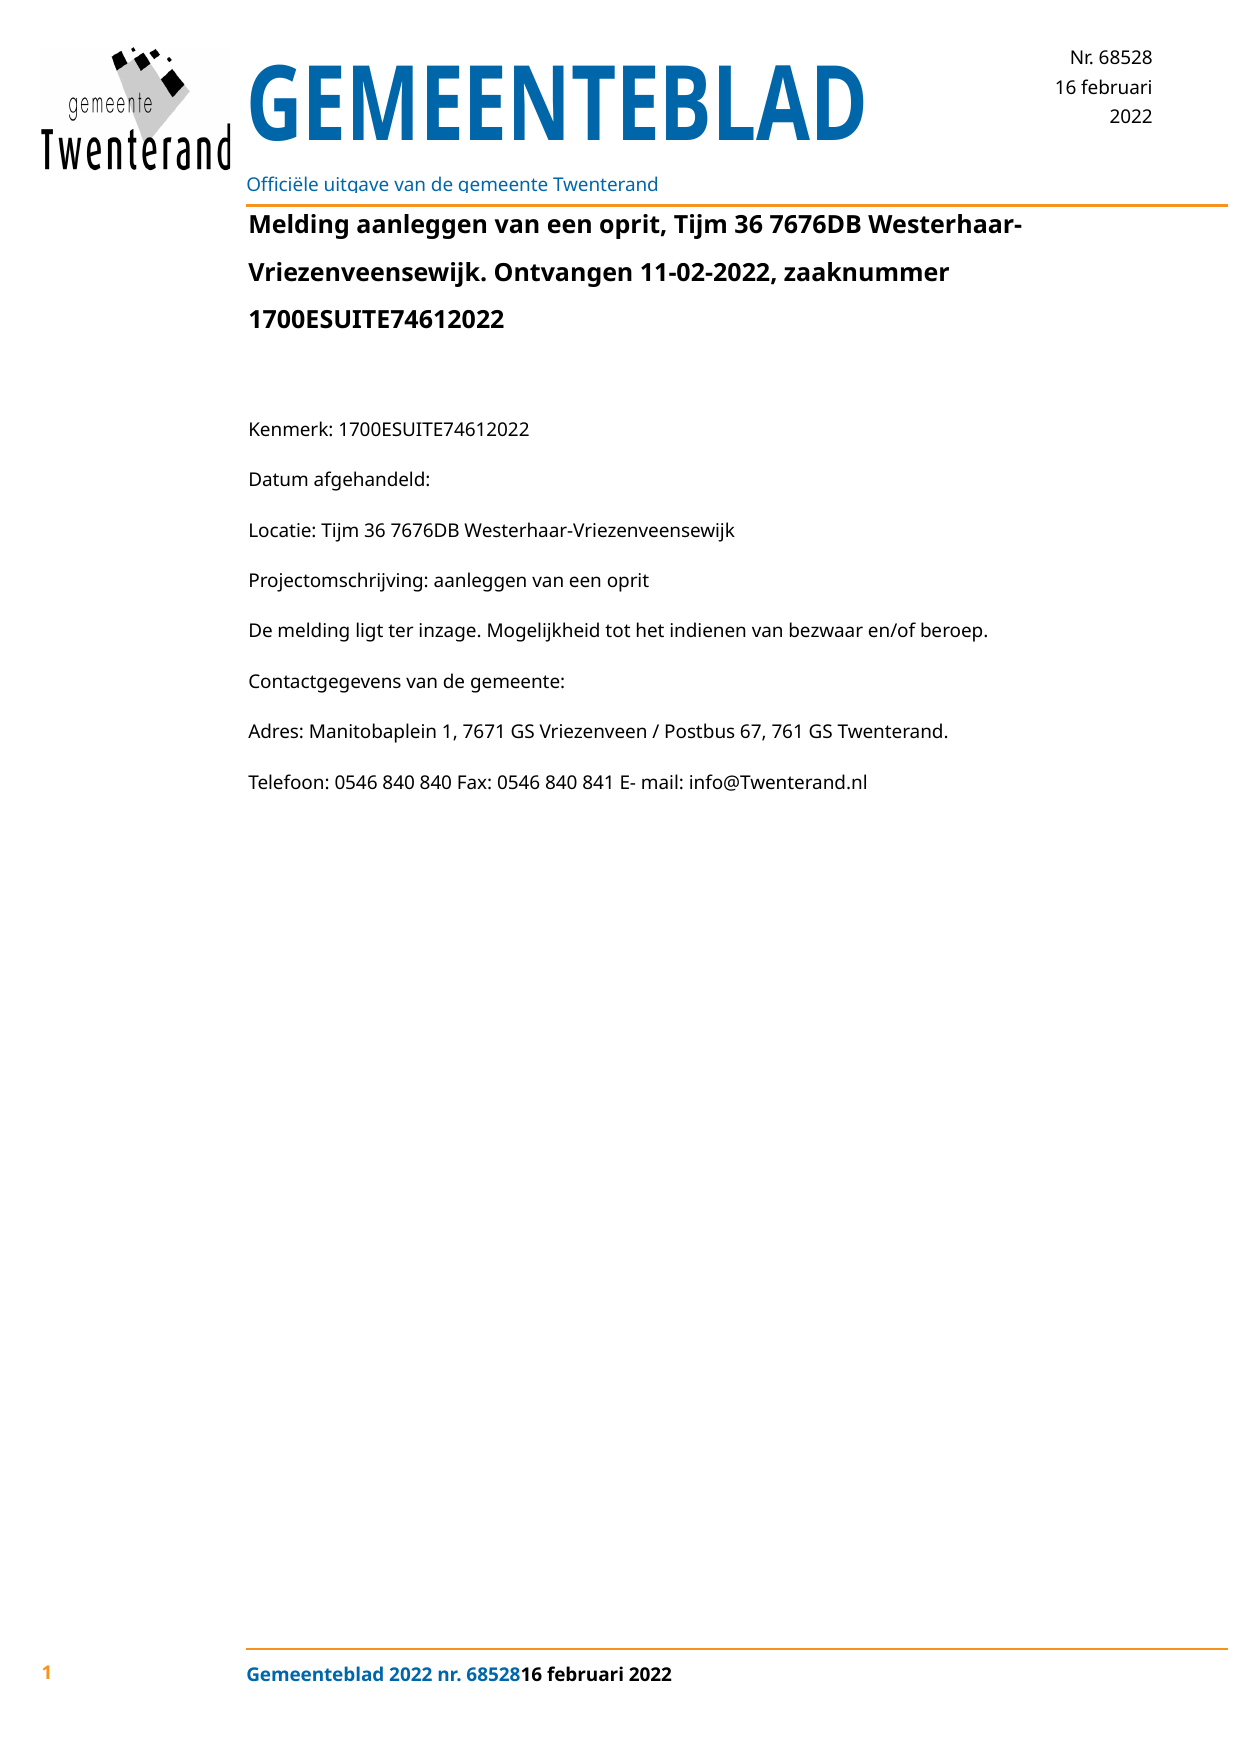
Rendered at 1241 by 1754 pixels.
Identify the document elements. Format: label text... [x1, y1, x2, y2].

text Projectomschrijving: aanleggen van een oprit [248, 567, 1152, 593]
picture [41, 47, 231, 172]
text Melding aanleggen van een oprit, Tijm 36 7676DB Westerhaar-Vriezenveensewijk. Ontvangen 11-02-2022, zaaknummer 1700ESUITE74612022 [248, 207, 1152, 336]
text Locatie: Tijm 36 7676DB Westerhaar-Vriezenveensewijk [248, 517, 1152, 542]
text Contactgegevens van de gemeente: [248, 668, 1152, 694]
text Datum afgehandeld: [248, 466, 1152, 492]
text Kenmerk: 1700ESUITE74612022 [248, 416, 1152, 442]
text Telefoon: 0546 840 840 Fax: 0546 840 841 E- mail: info@Twenterand.nl [248, 769, 1152, 794]
text De melding ligt ter inzage. Mogelijkheid tot het indienen van bezwaar en/of beroep. [248, 618, 1152, 643]
text Adres: Manitobaplein 1, 7671 GS Vriezenveen / Postbus 67, 761 GS Twenterand. [248, 718, 1152, 744]
